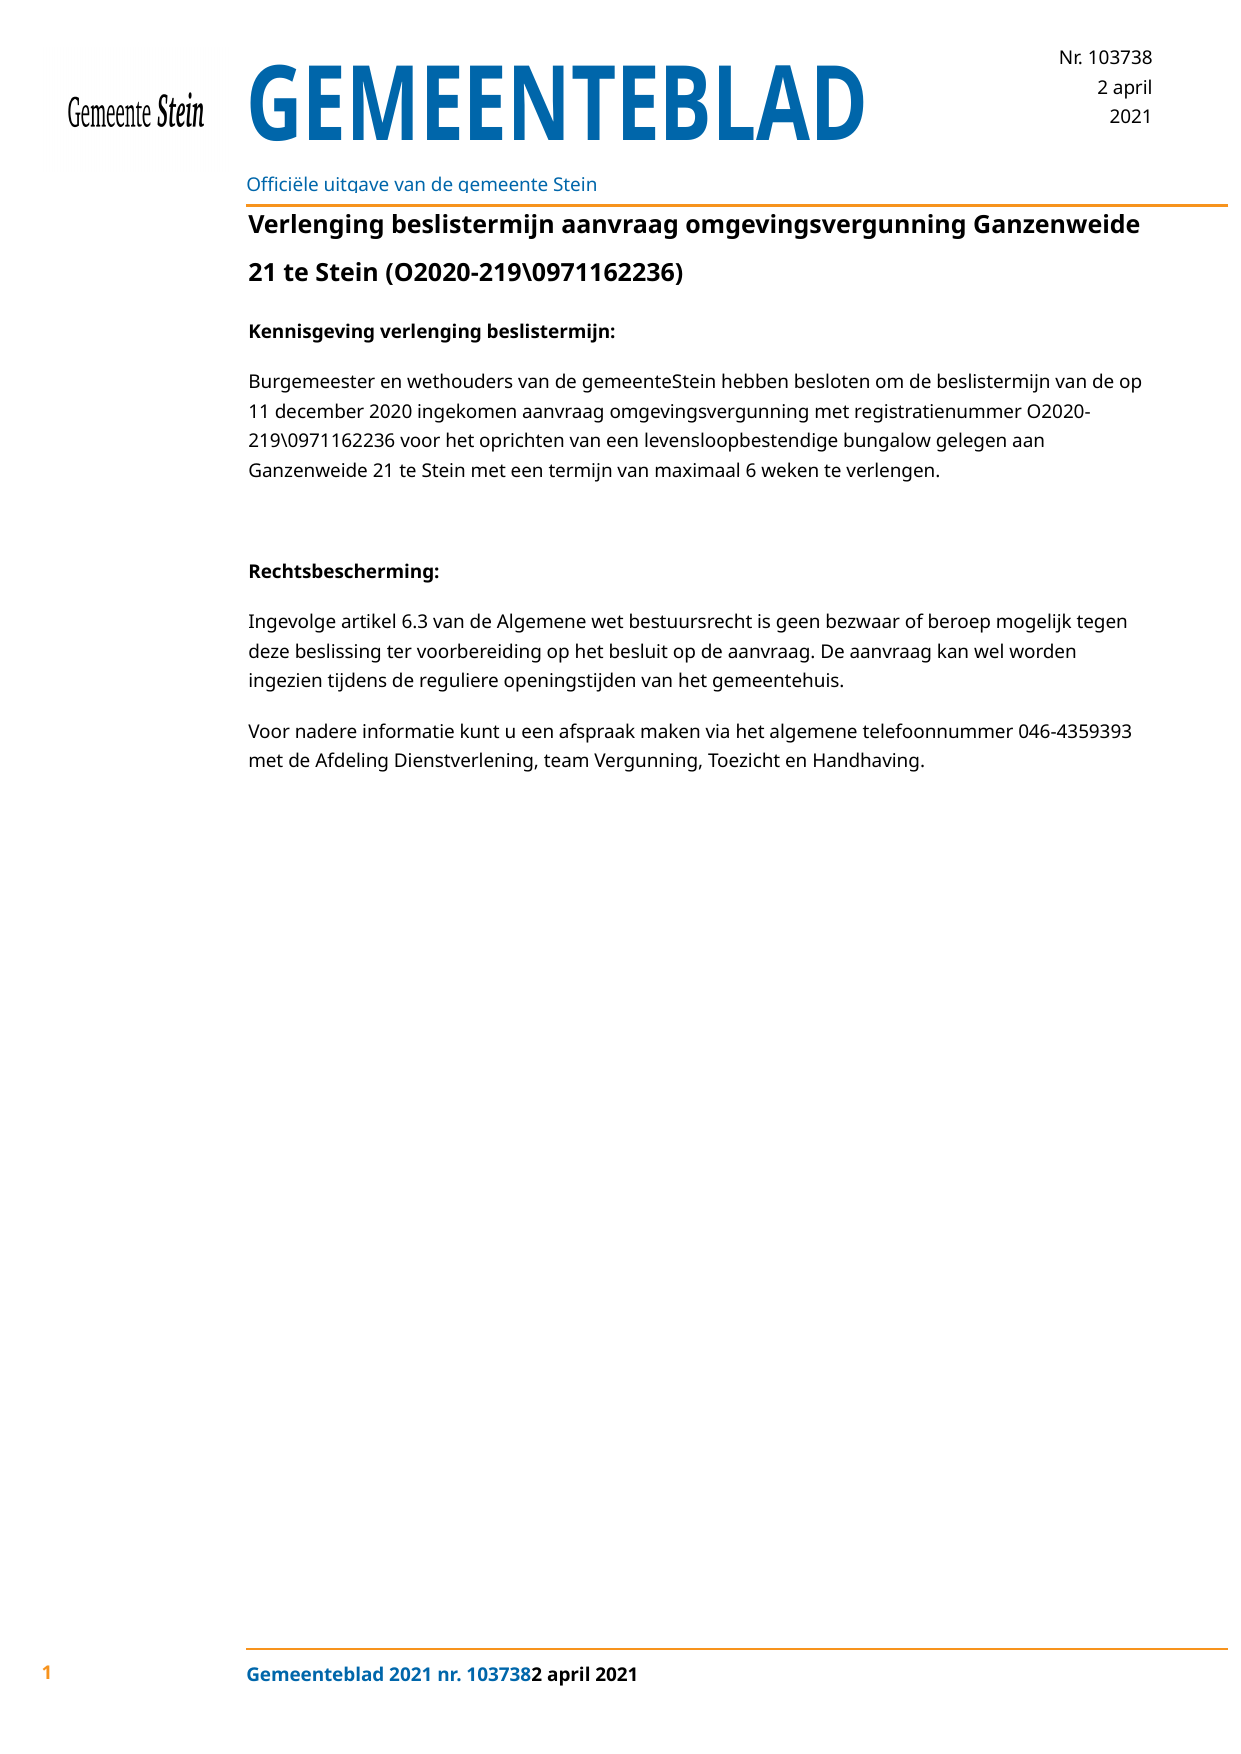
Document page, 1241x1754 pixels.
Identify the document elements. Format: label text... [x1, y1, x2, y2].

text Ingevolge artikel 6.3 van de Algemene wet bestuursrecht is geen bezwaar of beroep mogelijk tegen deze beslissing ter voorbereiding op het besluit op de aanvraag. De aanvraag kan wel worden ingezien tijdens de reguliere openingstijden van het gemeentehuis. [248, 608, 1152, 693]
text Verlenging beslistermijn aanvraag omgevingsvergunning Ganzenweide 21 te Stein (O2020-219\0971162236) [248, 207, 1152, 288]
text Kennisgeving verlenging beslistermijn: [248, 318, 1152, 344]
text Voor nadere informatie kunt u een afspraak maken via het algemene telefoonnummer 046-4359393 met de Afdeling Dienstverlening, team Vergunning, Toezicht en Handhaving. [248, 718, 1152, 773]
text Burgemeester en wethouders van de gemeenteStein hebben besloten om de beslistermijn van de op 11 december 2020 ingekomen aanvraag omgevingsvergunning met registratienummer O2020-219\0971162236 voor het oprichten van een levensloopbestendige bungalow gelegen aan Ganzenweide 21 te Stein met een termijn van maximaal 6 weken te verlengen. [248, 368, 1152, 483]
text Rechtsbescherming: [248, 558, 1152, 584]
picture [41, 47, 231, 172]
